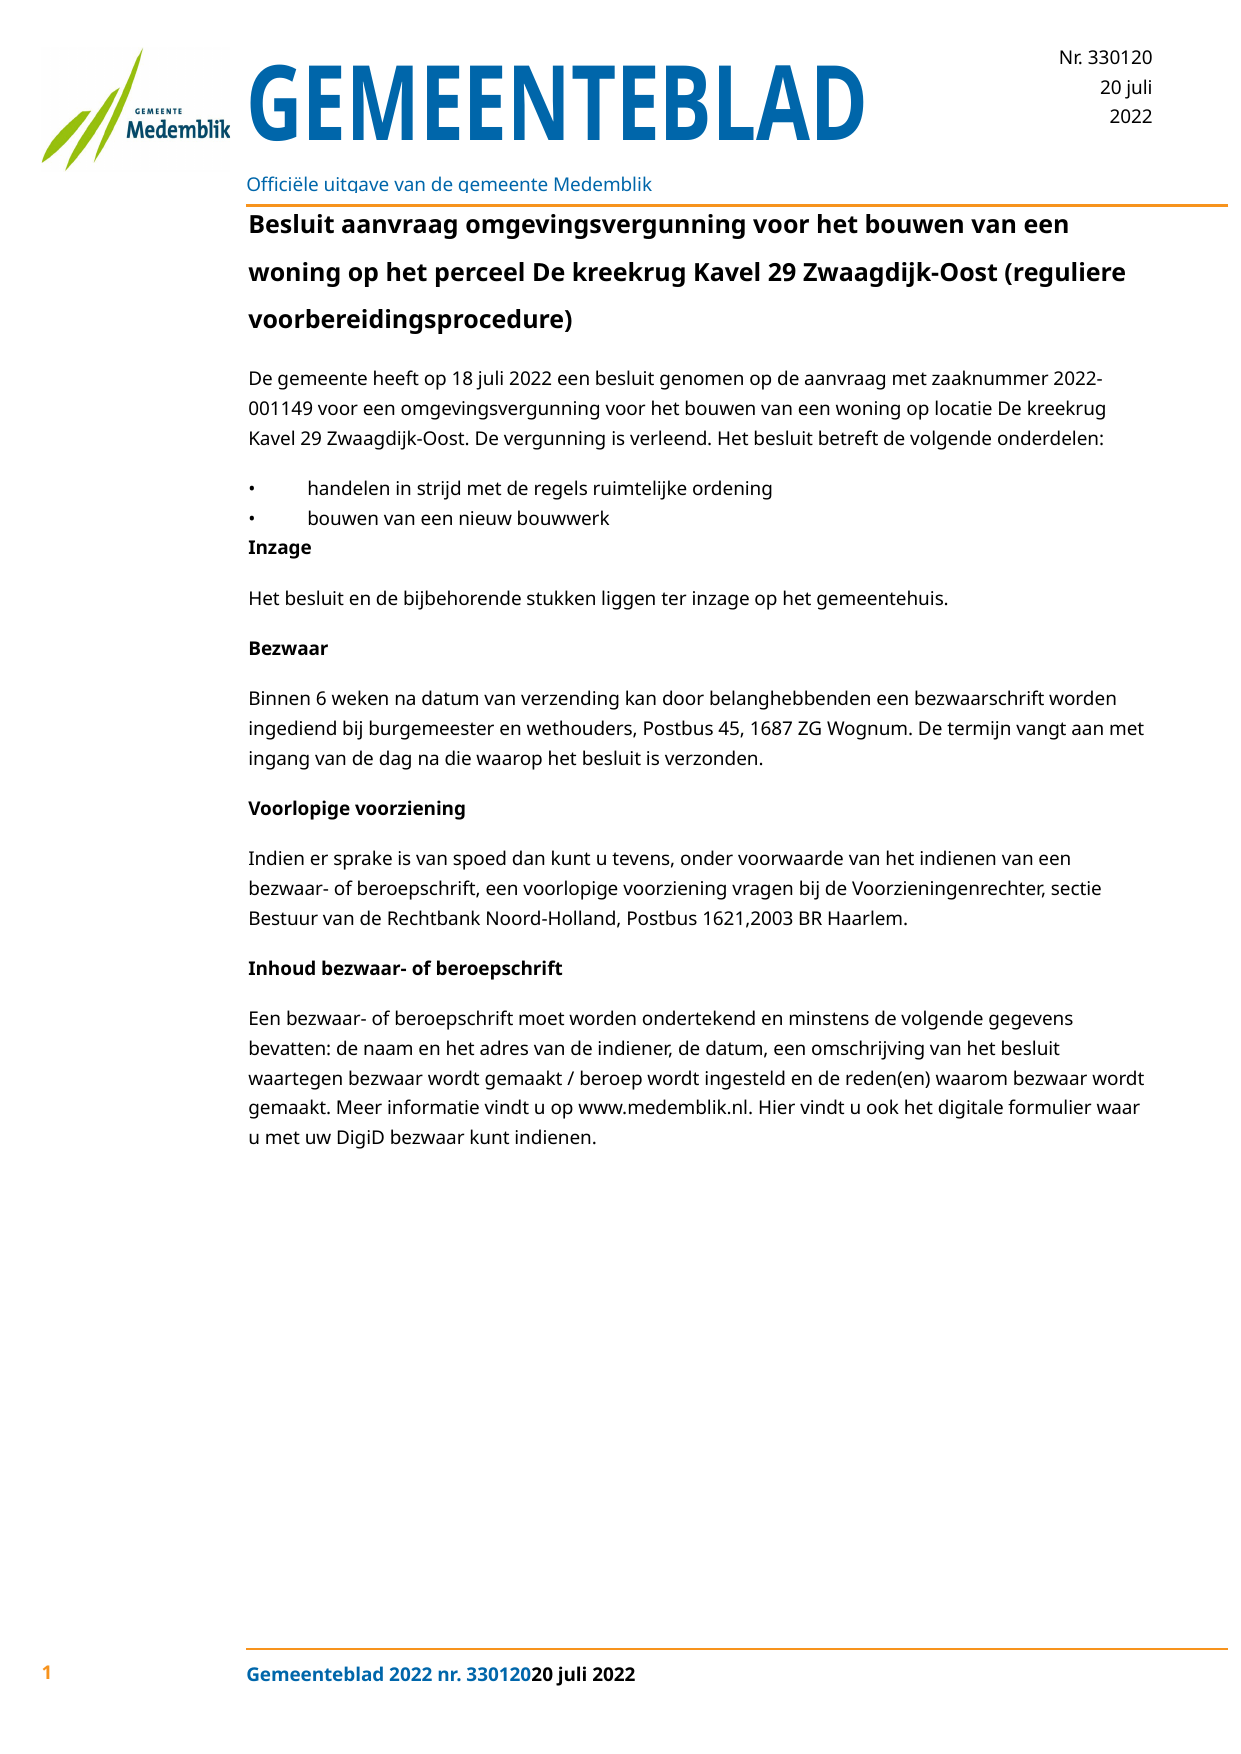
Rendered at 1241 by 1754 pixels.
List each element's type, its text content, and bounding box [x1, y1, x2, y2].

text Inhoud bezwaar- of beroepschrift [248, 955, 1152, 981]
text Bezwaar [248, 635, 1152, 661]
list handelen in strijd met de regels ruimtelijke ordening [248, 475, 1152, 501]
text Indien er sprake is van spoed dan kunt u tevens, onder voorwaarde van het indienen van een bezwaar- of beroepschrift, een voorlopige voorziening vragen bij de Voorzieningenrechter, sectie Bestuur van de Rechtbank Noord-Holland, Postbus 1621,2003 BR Haarlem. [248, 846, 1152, 930]
text Besluit aanvraag omgevingsvergunning voor het bouwen van een woning op het perceel De kreekrug Kavel 29 Zwaagdijk-Oost (reguliere voorbereidingsprocedure) [248, 207, 1152, 336]
list bouwen van een nieuw bouwwerk [248, 505, 1152, 530]
text De gemeente heeft op 18 juli 2022 een besluit genomen op de aanvraag met zaaknummer 2022-001149 voor een omgevingsvergunning voor het bouwen van een woning op locatie De kreekrug Kavel 29 Zwaagdijk-Oost. De vergunning is verleend. Het besluit betreft de volgende onderdelen: [248, 366, 1152, 450]
text Binnen 6 weken na datum van verzending kan door belanghebbenden een bezwaarschrift worden ingediend bij burgemeester en wethouders, Postbus 45, 1687 ZG Wognum. De termijn vangt aan met ingang van de dag na die waarop het besluit is verzonden. [248, 686, 1152, 770]
text Voorlopige voorziening [248, 795, 1152, 821]
picture [41, 47, 231, 172]
text Een bezwaar- of beroepschrift moet worden ondertekend en minstens de volgende gegevens bevatten: de naam en het adres van de indiener, de datum, een omschrijving van het besluit waartegen bezwaar wordt gemaakt / beroep wordt ingesteld en de reden(en) waarom bezwaar wordt gemaakt. Meer informatie vindt u op www.medemblik.nl. Hier vindt u ook het digitale formulier waar u met uw DigiD bezwaar kunt indienen. [248, 1006, 1152, 1149]
text Inzage [248, 534, 1152, 560]
text Het besluit en de bijbehorende stukken liggen ter inzage op het gemeentehuis. [248, 585, 1152, 610]
